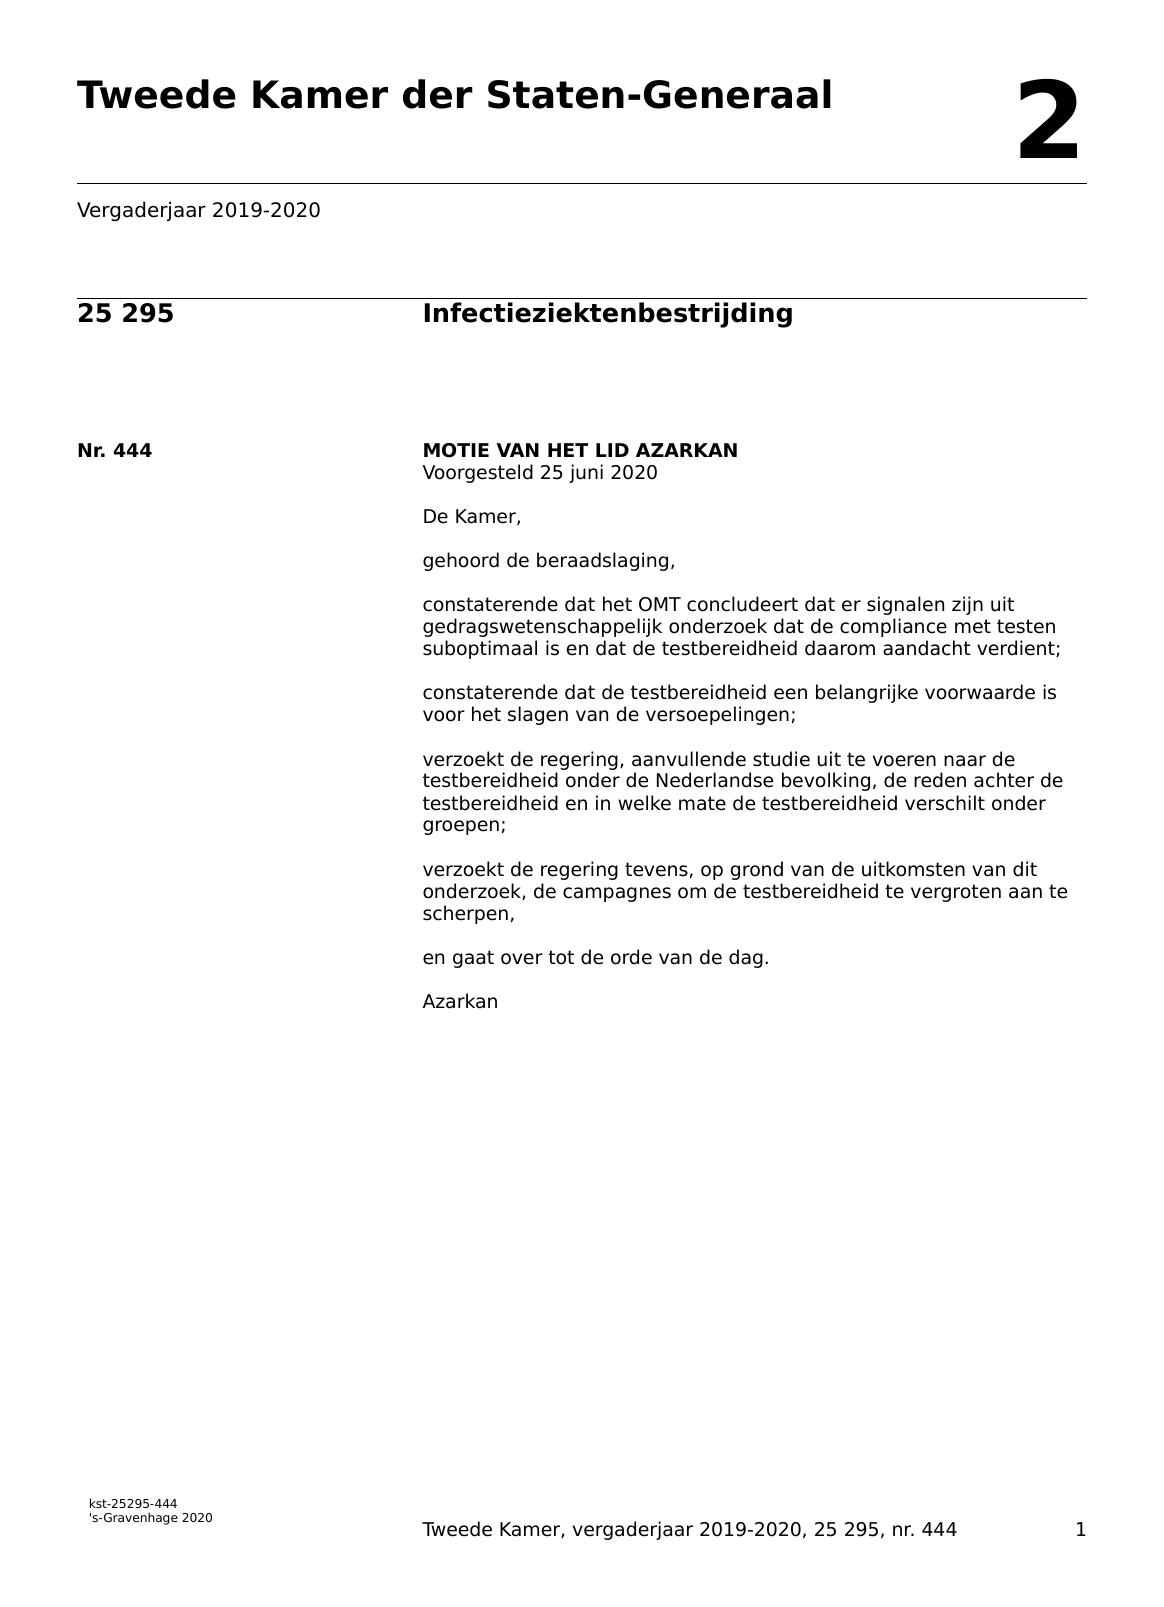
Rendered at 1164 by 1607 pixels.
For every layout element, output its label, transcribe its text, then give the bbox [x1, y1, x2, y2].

text constaterende dat het OMT concludeert dat er signalen zijn uit gedragswetenschappelijk onderzoek dat de compliance met testen suboptimaal is en dat de testbereidheid daarom aandacht verdient; [422, 594, 1087, 660]
text Voorgesteld 25 juni 2020 [422, 462, 1087, 484]
text gehoord de beraadslaging, [422, 550, 1087, 572]
table_header Tweede Kamer der Staten-Generaal [77, 59, 886, 183]
text en gaat over tot de orde van de dag. [422, 947, 1087, 969]
text constaterende dat de testbereidheid een belangrijke voorwaarde is voor het slagen van de versoepelingen; [422, 682, 1087, 726]
text 's-Gravenhage 2020 [88, 1511, 323, 1525]
text verzoekt de regering, aanvullende studie uit te voeren naar de testbereidheid onder de Nederlandse bevolking, de reden achter de testbereidheid en in welke mate de testbereidheid verschilt onder groepen; [422, 748, 1087, 836]
text verzoekt de regering tevens, op grond van de uitkomsten van dit onderzoek, de campagnes om de testbereidheid te vergroten aan te scherpen, [422, 858, 1087, 924]
text De Kamer, [422, 506, 1087, 528]
table_cell Vergaderjaar 2019-2020 [77, 184, 1087, 298]
subtitle Nr. 444 MOTIE VAN HET LID AZARKAN [77, 440, 1087, 462]
text Azarkan [422, 991, 1087, 1013]
text kst-25295-444 [88, 1497, 323, 1511]
table_header 2 [886, 59, 1087, 183]
subtitle 25 295 Infectieziektenbestrijding [77, 299, 1087, 329]
